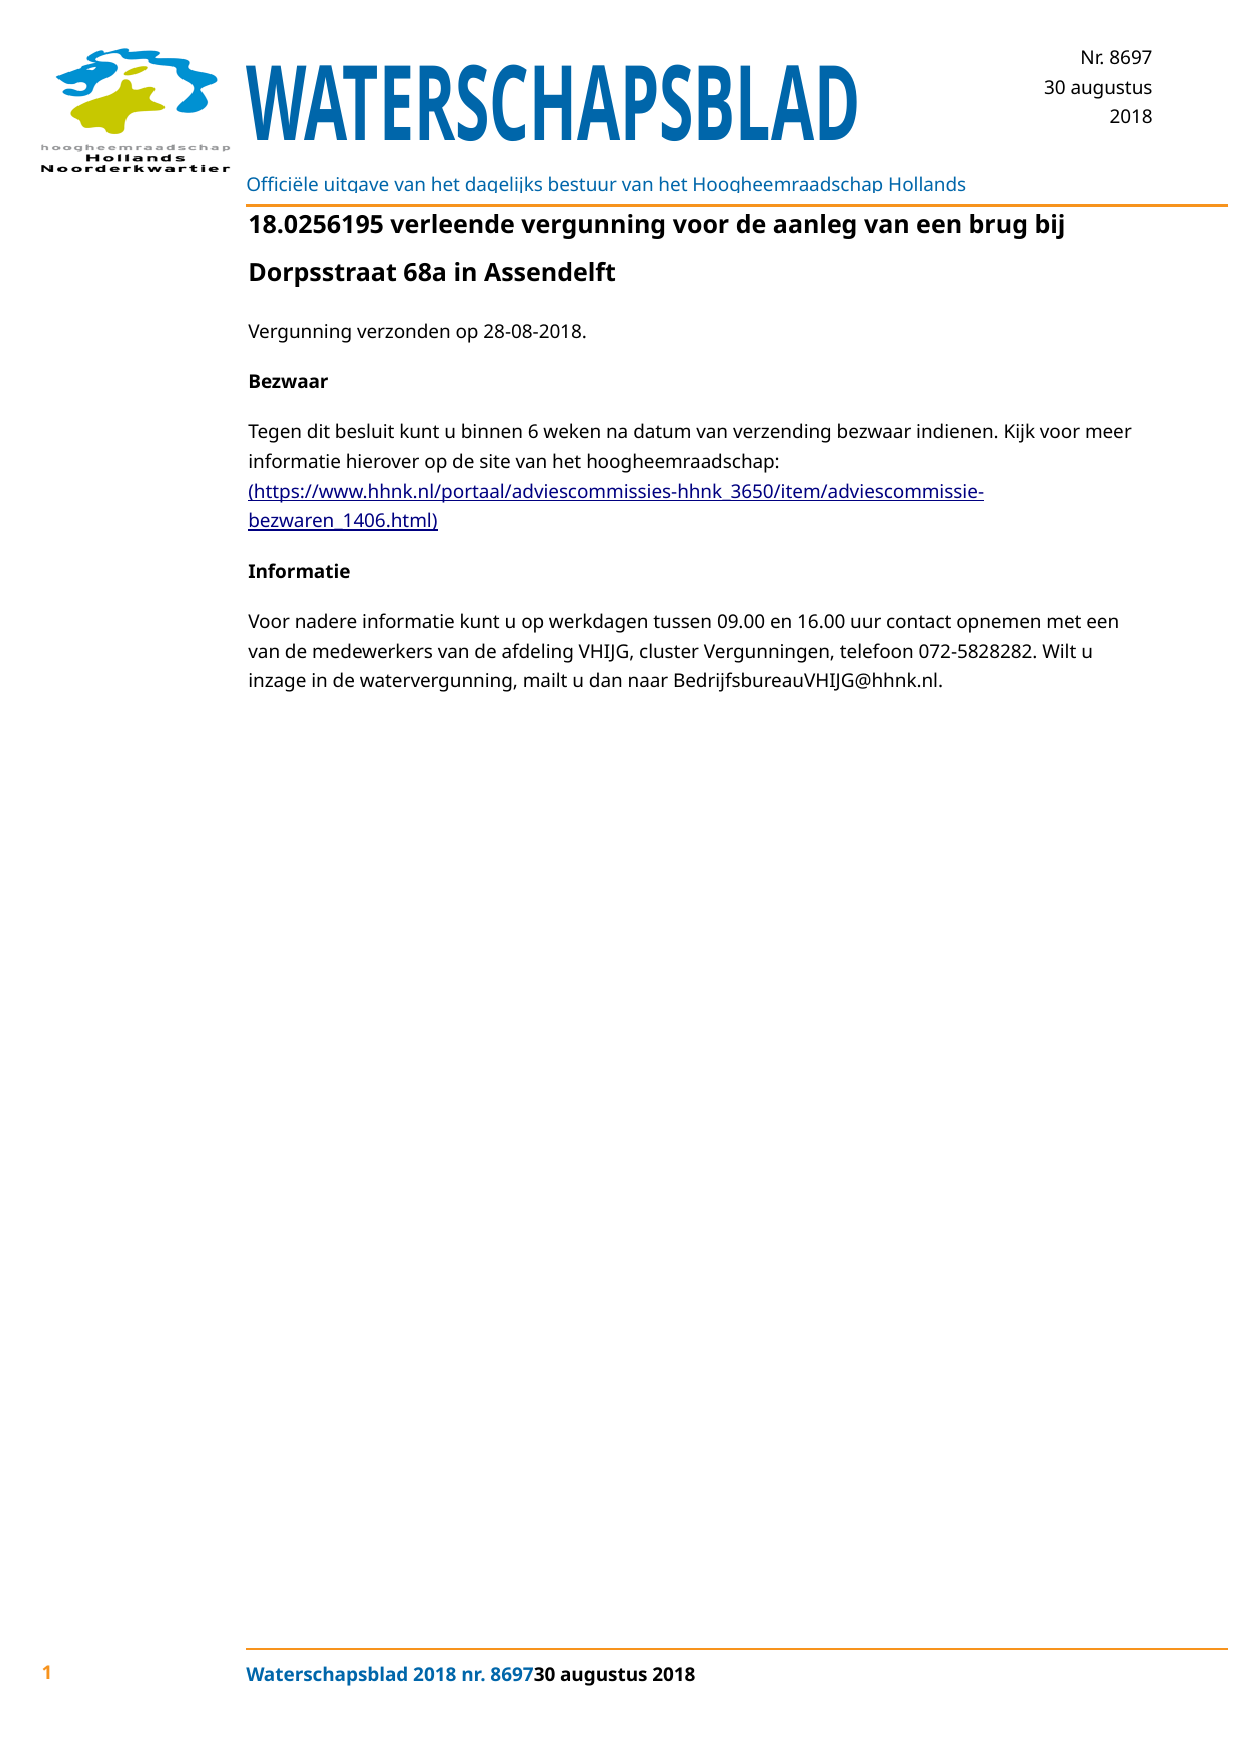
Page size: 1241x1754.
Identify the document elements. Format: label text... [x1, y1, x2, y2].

text Bezwaar [248, 368, 1152, 394]
picture [41, 47, 231, 172]
text Vergunning verzonden op 28-08-2018. [248, 318, 1152, 344]
text Tegen dit besluit kunt u binnen 6 weken na datum van verzending bezwaar indienen. Kijk voor meer informatie hierover op de site van het hoogheemraadschap: (https://www.hhnk.nl/portaal/adviescommissies-hhnk_3650/item/adviescommissie-bezwaren_1406.html) [248, 419, 1152, 533]
text Voor nadere informatie kunt u op werkdagen tussen 09.00 en 16.00 uur contact opnemen met een van de medewerkers van de afdeling VHIJG, cluster Vergunningen, telefoon 072-5828282. Wilt u inzage in de watervergunning, mailt u dan naar BedrijfsbureauVHIJG@hhnk.nl. [248, 608, 1152, 693]
text Informatie [248, 558, 1152, 584]
text 18.0256195 verleende vergunning voor de aanleg van een brug bij Dorpsstraat 68a in Assendelft [248, 207, 1152, 288]
